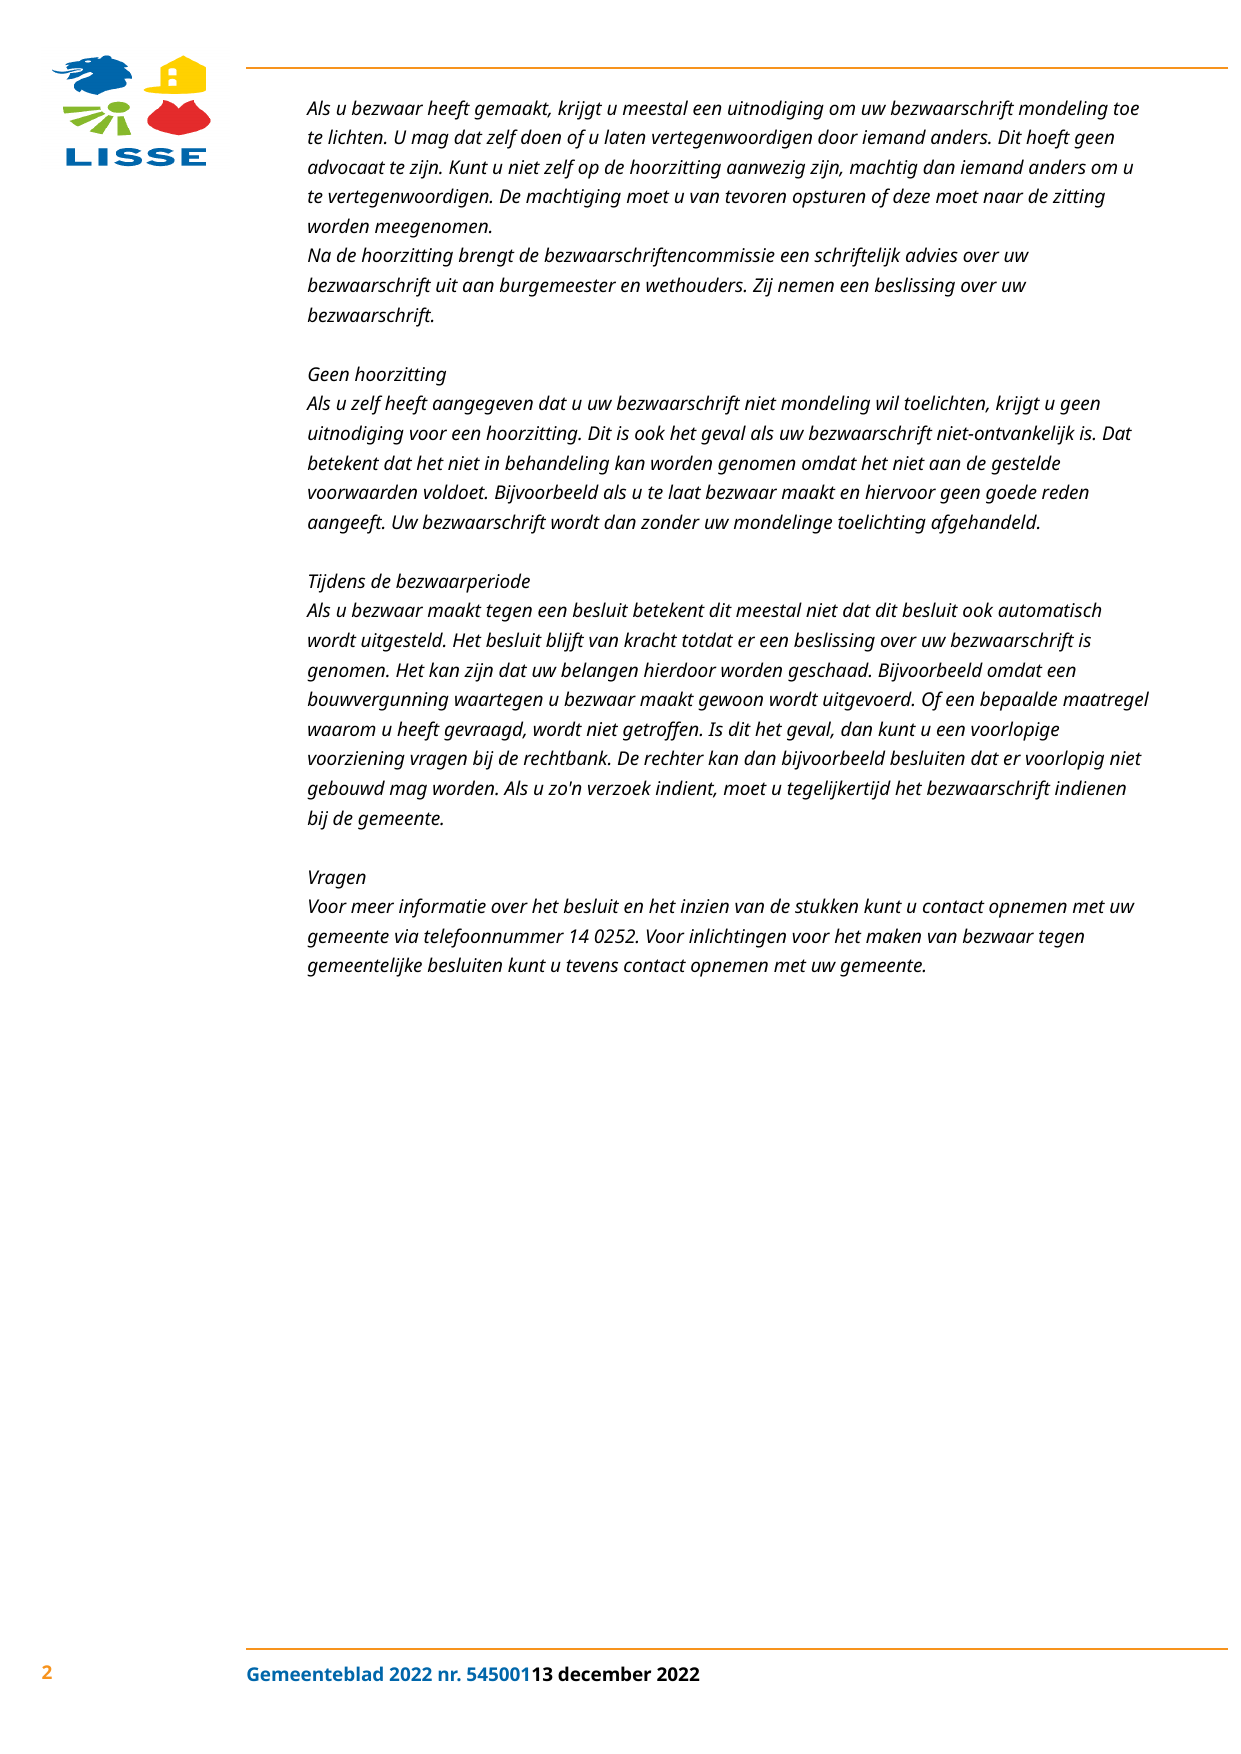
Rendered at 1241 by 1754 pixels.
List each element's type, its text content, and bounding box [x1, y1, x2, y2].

list Voor meer informatie over het besluit en het inzien van de stukken kunt u contact opnemen met uw gemeente via telefoonnummer 14 0252. Voor inlichtingen voor het maken van bezwaar tegen gemeentelijke besluiten kunt u tevens contact opnemen met uw gemeente. [248, 893, 1152, 978]
list Vragen [248, 864, 1152, 890]
list Geen hoorzitting [248, 361, 1152, 387]
list Tijdens de bezwaarperiode [248, 568, 1152, 594]
list Na de hoorzitting brengt de bezwaarschriftencommissie een schriftelijk advies over uw bezwaarschrift uit aan burgemeester en wethouders. Zij nemen een beslissing over uw bezwaarschrift. [248, 243, 1152, 328]
list Als u zelf heeft aangegeven dat u uw bezwaarschrift niet mondeling wil toelichten, krijgt u geen uitnodiging voor een hoorzitting. Dit is ook het geval als uw bezwaarschrift niet-ontvankelijk is. Dat betekent dat het niet in behandeling kan worden genomen omdat het niet aan de gestelde voorwaarden voldoet. Bijvoorbeeld als u te laat bezwaar maakt en hiervoor geen goede reden aangeeft. Uw bezwaarschrift wordt dan zonder uw mondelinge toelichting afgehandeld. [248, 391, 1152, 535]
list Als u bezwaar heeft gemaakt, krijgt u meestal een uitnodiging om uw bezwaarschrift mondeling toe te lichten. U mag dat zelf doen of u laten vertegenwoordigen door iemand anders. Dit hoeft geen advocaat te zijn. Kunt u niet zelf op de hoorzitting aanwezig zijn, machtig dan iemand anders om u te vertegenwoordigen. De machtiging moet u van tevoren opsturen of deze moet naar de zitting worden meegenomen. [248, 95, 1152, 239]
picture [41, 47, 231, 172]
list Als u bezwaar maakt tegen een besluit betekent dit meestal niet dat dit besluit ook automatisch wordt uitgesteld. Het besluit blijft van kracht totdat er een beslissing over uw bezwaarschrift is genomen. Het kan zijn dat uw belangen hierdoor worden geschaad. Bijvoorbeeld omdat een bouwvergunning waartegen u bezwaar maakt gewoon wordt uitgevoerd. Of een bepaalde maatregel waarom u heeft gevraagd, wordt niet getroffen. Is dit het geval, dan kunt u een voorlopige voorziening vragen bij de rechtbank. De rechter kan dan bijvoorbeeld besluiten dat er voorlopig niet gebouwd mag worden. Als u zo'n verzoek indient, moet u tegelijkertijd het bezwaarschrift indienen bij de gemeente. [248, 598, 1152, 831]
